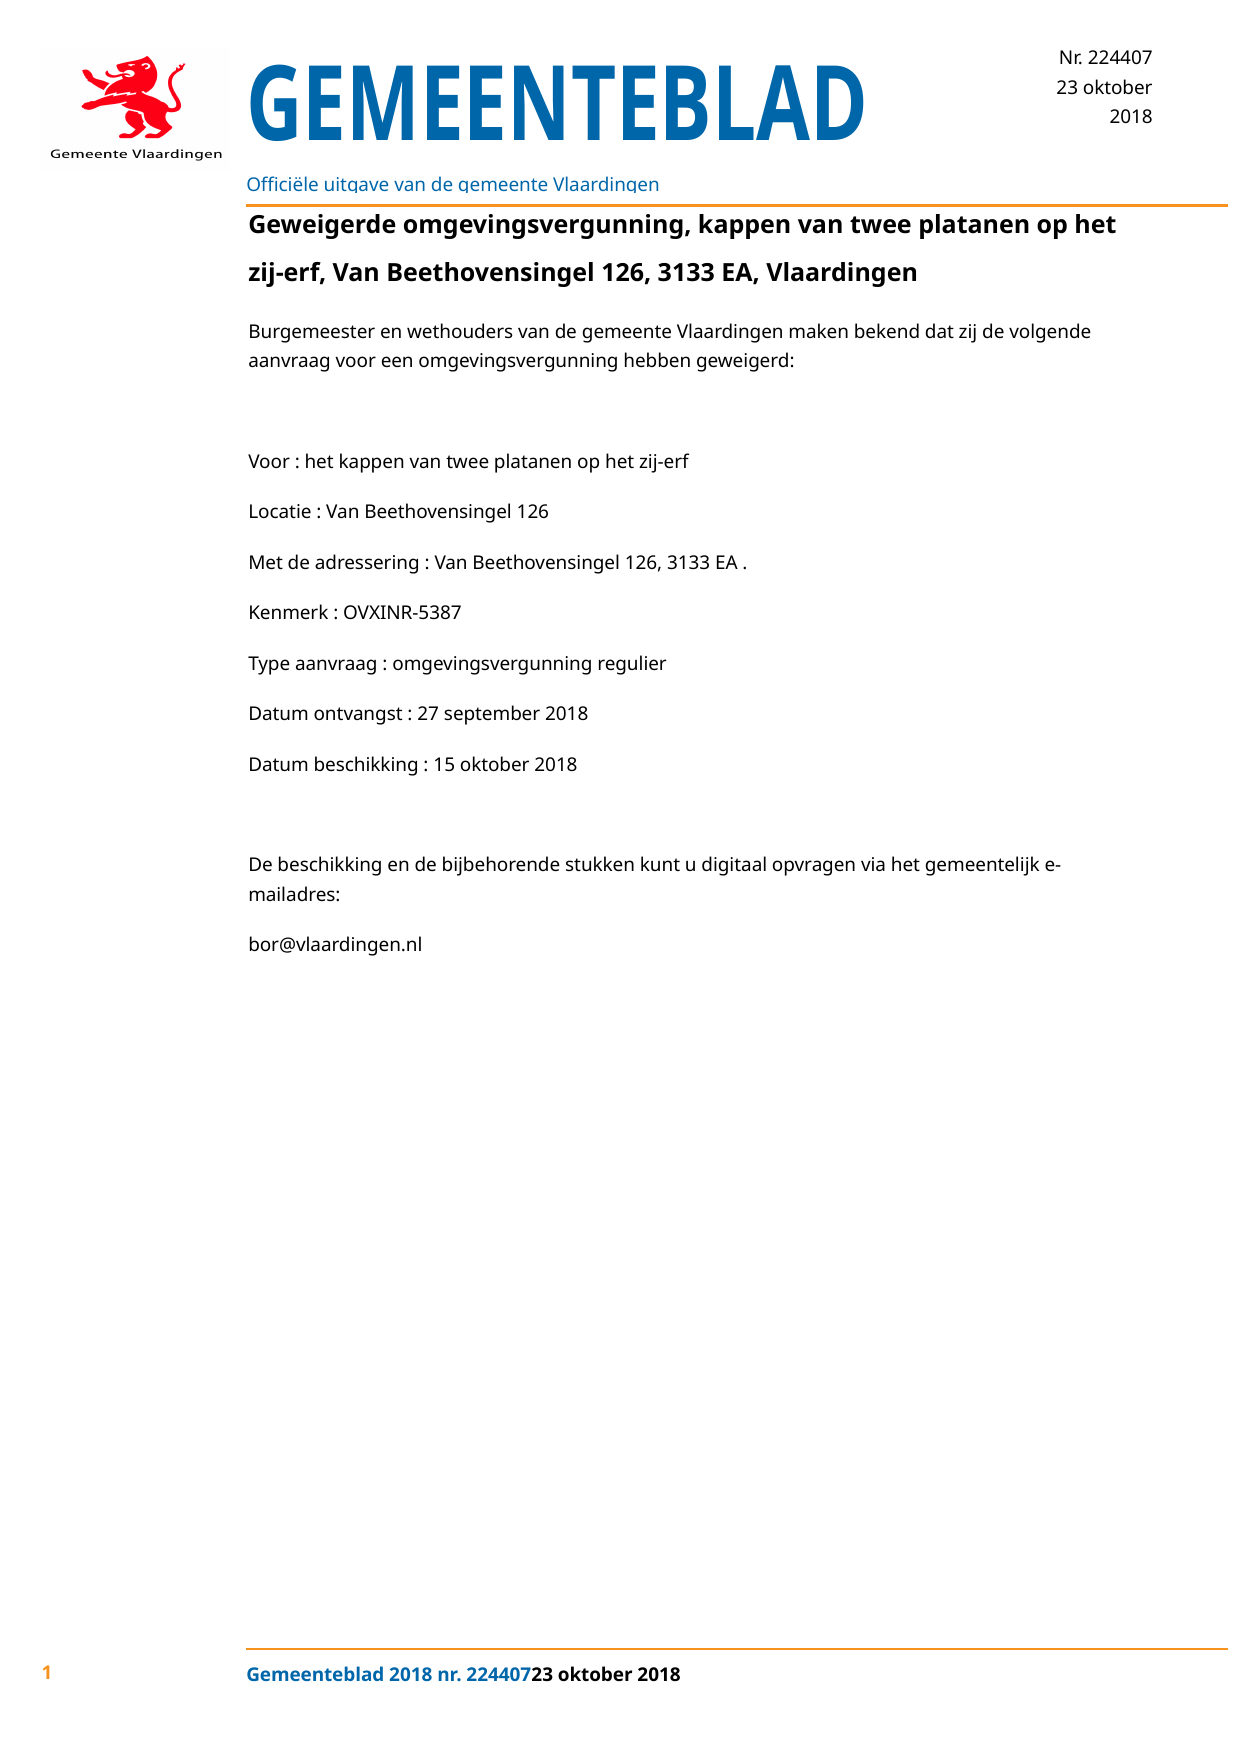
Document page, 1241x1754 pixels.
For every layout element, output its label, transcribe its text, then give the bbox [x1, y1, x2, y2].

text De beschikking en de bijbehorende stukken kunt u digitaal opvragen via het gemeentelijk e-mailadres: [248, 852, 1152, 907]
text Geweigerde omgevingsvergunning, kappen van twee platanen op het zij-erf, Van Beethovensingel 126, 3133 EA, Vlaardingen [248, 207, 1152, 288]
text Kenmerk : OVXINR-5387 [248, 599, 1152, 625]
text Datum beschikking : 15 oktober 2018 [248, 751, 1152, 777]
text Datum ontvangst : 27 september 2018 [248, 700, 1152, 726]
text Type aanvraag : omgevingsvergunning regulier [248, 650, 1152, 676]
picture [41, 47, 231, 172]
text Voor : het kappen van twee platanen op het zij-erf [248, 448, 1152, 474]
text Locatie : Van Beethovensingel 126 [248, 499, 1152, 524]
text bor@vlaardingen.nl [248, 932, 1152, 957]
text Burgemeester en wethouders van de gemeente Vlaardingen maken bekend dat zij de volgende aanvraag voor een omgevingsvergunning hebben geweigerd: [248, 318, 1152, 373]
text Met de adressering : Van Beethovensingel 126, 3133 EA . [248, 549, 1152, 575]
